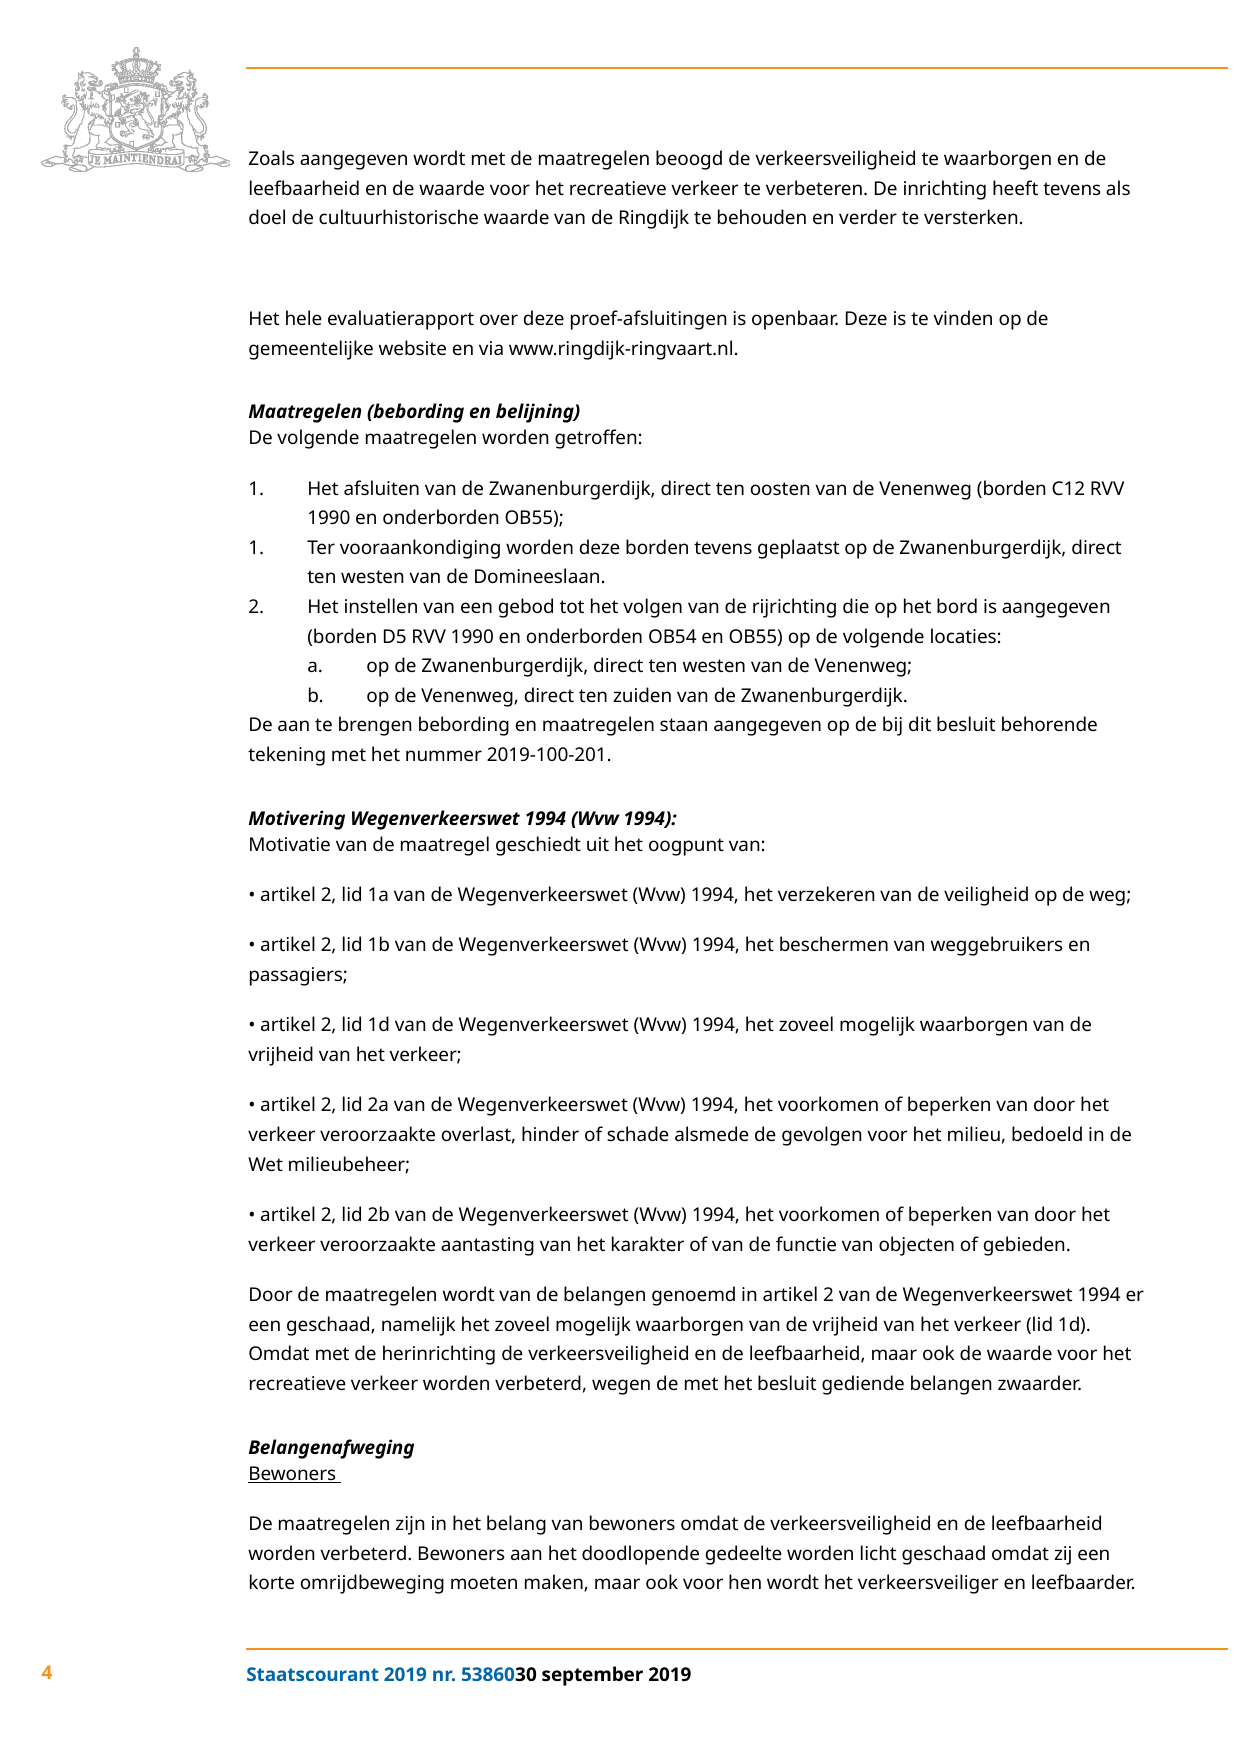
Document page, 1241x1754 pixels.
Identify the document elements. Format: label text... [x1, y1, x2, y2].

list Het afsluiten van de Zwanenburgerdijk, direct ten oosten van de Venenweg (borden C12 RVV 1990 en onderborden OB55); [248, 475, 1152, 530]
text • artikel 2, lid 2b van de Wegenverkeerswet (Wvw) 1994, het voorkomen of beperken van door het verkeer veroorzaakte aantasting van het karakter of van de functie van objecten of gebieden. [248, 1201, 1152, 1257]
text Het hele evaluatierapport over deze proef-afsluitingen is openbaar. Deze is te vinden op de gemeentelijke website en via www.ringdijk-ringvaart.nl. [248, 305, 1152, 361]
text • artikel 2, lid 1b van de Wegenverkeerswet (Wvw) 1994, het beschermen van weggebruikers en passagiers; [248, 932, 1152, 987]
text • artikel 2, lid 1d van de Wegenverkeerswet (Wvw) 1994, het zoveel mogelijk waarborgen van de vrijheid van het verkeer; [248, 1012, 1152, 1067]
text Motivering Wegenverkeerswet 1994 (Wvw 1994): [248, 805, 1152, 831]
list op de Venenweg, direct ten zuiden van de Zwanenburgerdijk. [307, 682, 1152, 708]
text • artikel 2, lid 2a van de Wegenverkeerswet (Wvw) 1994, het voorkomen of beperken van door het verkeer veroorzaakte overlast, hinder of schade alsmede de gevolgen voor het milieu, bedoeld in de Wet milieubeheer; [248, 1092, 1152, 1177]
text Zoals aangegeven wordt met de maatregelen beoogd de verkeersveiligheid te waarborgen en de leefbaarheid en de waarde voor het recreatieve verkeer te verbeteren. De inrichting heeft tevens als doel de cultuurhistorische waarde van de Ringdijk te behouden en verder te versterken. [248, 145, 1152, 230]
text Door de maatregelen wordt van de belangen genoemd in artikel 2 van de Wegenverkeerswet 1994 er een geschaad, namelijk het zoveel mogelijk waarborgen van de vrijheid van het verkeer (lid 1d). Omdat met de herinrichting de verkeersveiligheid en de leefbaarheid, maar ook de waarde voor het recreatieve verkeer worden verbeterd, wegen de met het besluit gediende belangen zwaarder. [248, 1281, 1152, 1396]
text Belangenafweging [248, 1434, 1152, 1460]
text De maatregelen zijn in het belang van bewoners omdat de verkeersveiligheid en de leefbaarheid worden verbeterd. Bewoners aan het doodlopende gedeelte worden licht geschaad omdat zij een korte omrijdbeweging moeten maken, maar ook voor hen wordt het verkeersveiliger en leefbaarder. [248, 1510, 1152, 1595]
list op de Zwanenburgerdijk, direct ten westen van de Venenweg; [307, 652, 1152, 678]
picture [41, 47, 231, 172]
list Ter vooraankondiging worden deze borden tevens geplaatst op de Zwanenburgerdijk, direct ten westen van de Domineeslaan. [248, 534, 1152, 589]
text Maatregelen (bebording en belijning) [248, 399, 1152, 424]
text De volgende maatregelen worden getroffen: [248, 424, 1152, 450]
text • artikel 2, lid 1a van de Wegenverkeerswet (Wvw) 1994, het verzekeren van de veiligheid op de weg; [248, 881, 1152, 907]
text De aan te brengen bebording en maatregelen staan aangegeven op de bij dit besluit behorende tekening met het nummer 2019-100-201. [248, 712, 1152, 767]
text Motivatie van de maatregel geschiedt uit het oogpunt van: [248, 831, 1152, 857]
text Bewoners [248, 1460, 1152, 1485]
list Het instellen van een gebod tot het volgen van de rijrichting die op het bord is aangegeven (borden D5 RVV 1990 en onderborden OB54 en OB55) op de volgende locaties: [248, 593, 1152, 648]
